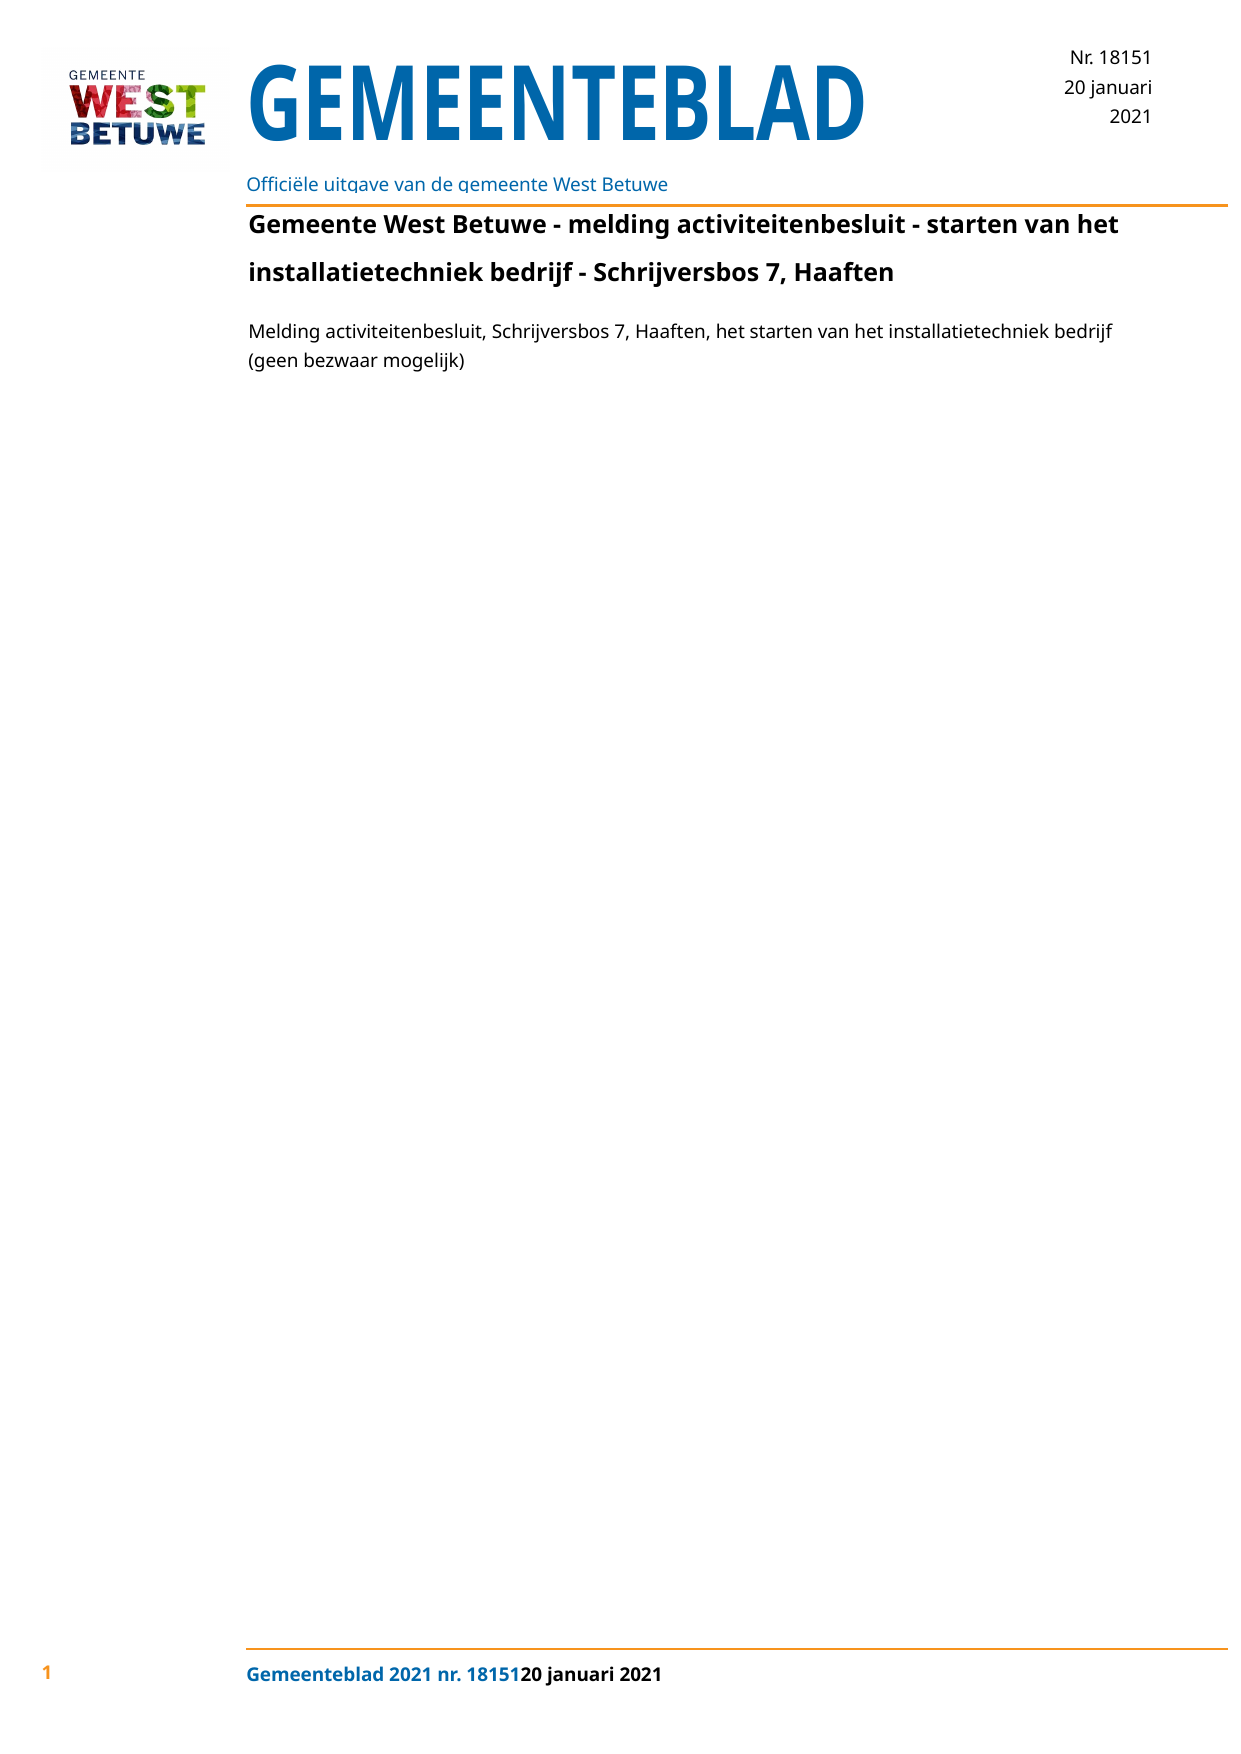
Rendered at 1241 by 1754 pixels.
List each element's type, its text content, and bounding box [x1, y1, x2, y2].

text Gemeente West Betuwe - melding activiteitenbesluit - starten van het installatietechniek bedrijf - Schrijversbos 7, Haaften [248, 207, 1152, 288]
text Melding activiteitenbesluit, Schrijversbos 7, Haaften, het starten van het installatietechniek bedrijf (geen bezwaar mogelijk) [248, 318, 1152, 373]
picture [41, 47, 231, 172]
